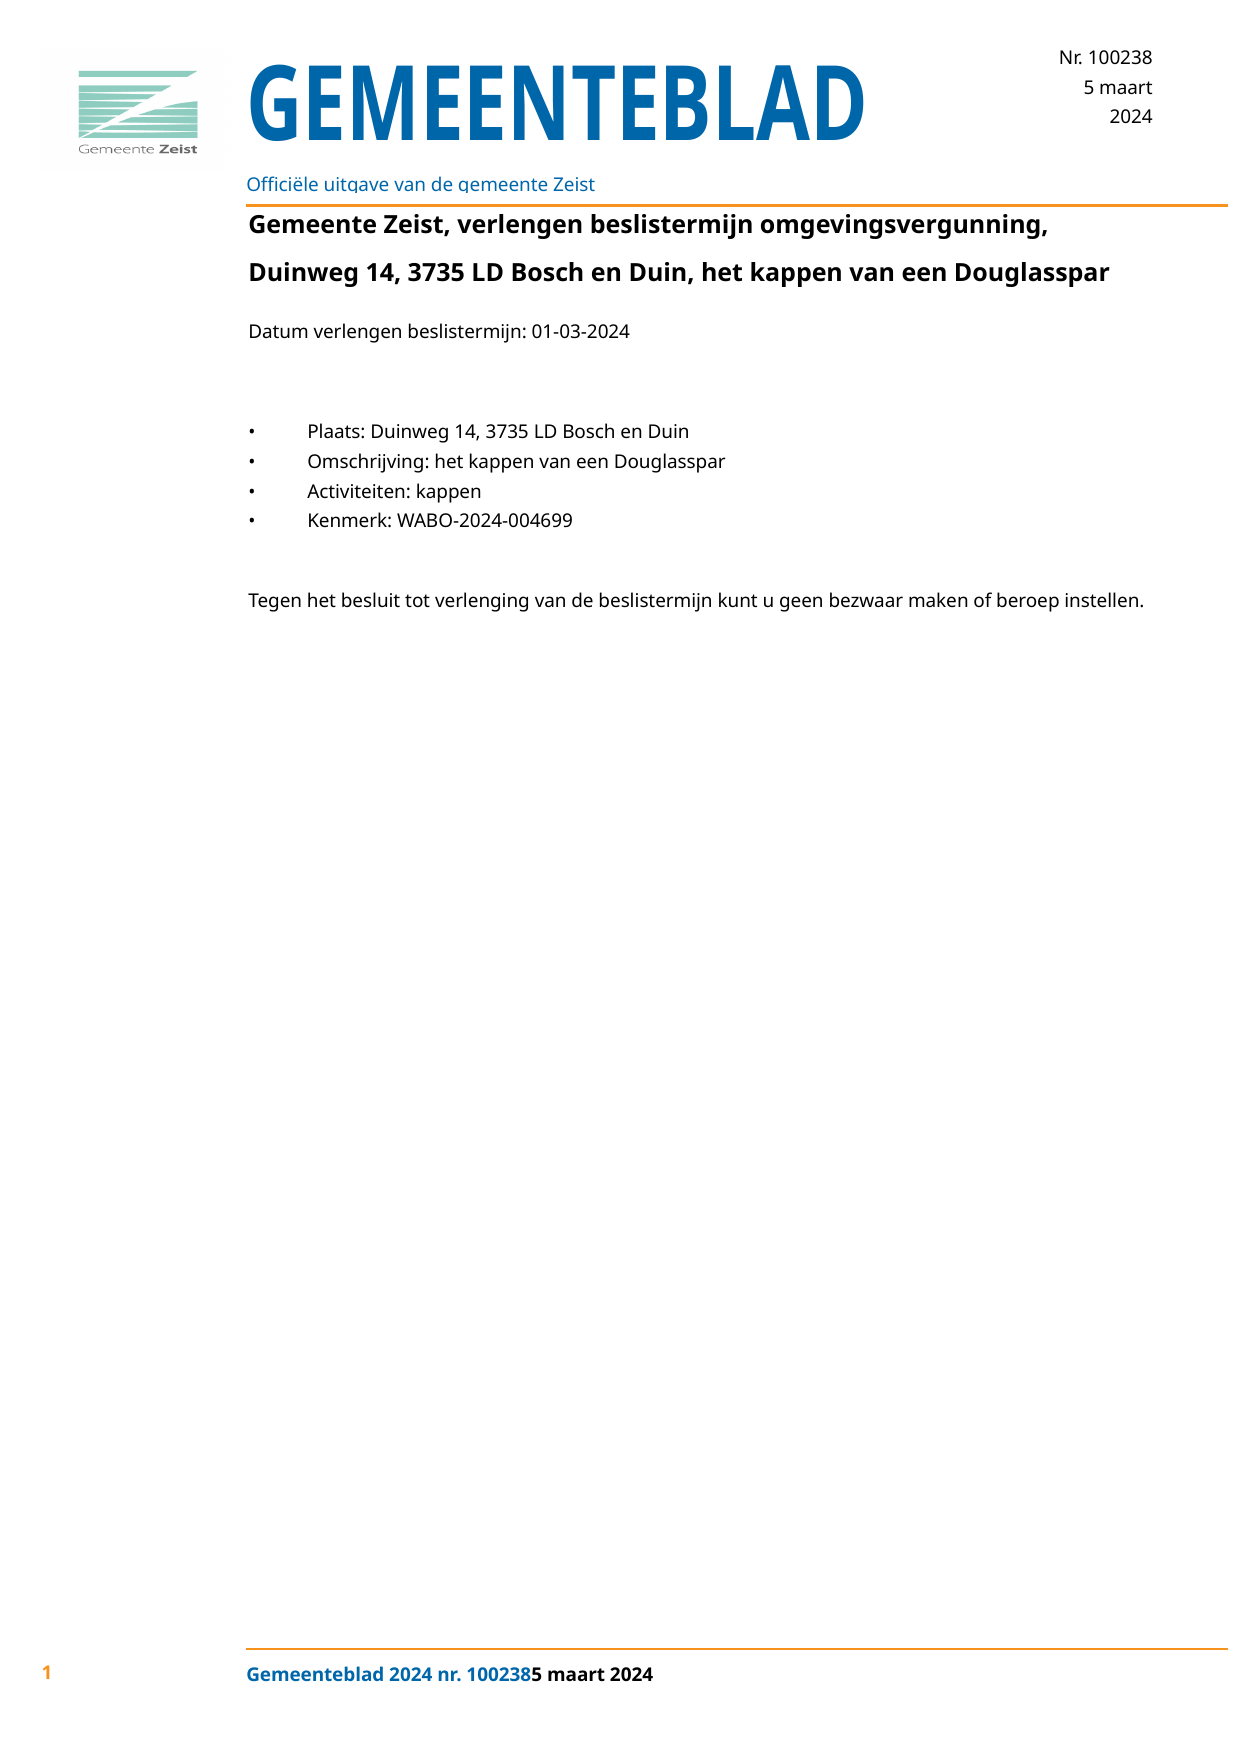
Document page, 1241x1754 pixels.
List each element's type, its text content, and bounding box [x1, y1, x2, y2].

text Tegen het besluit tot verlenging van de beslistermijn kunt u geen bezwaar maken of beroep instellen. [248, 587, 1152, 613]
list Activiteiten: kappen [248, 478, 1152, 504]
text Gemeente Zeist, verlengen beslistermijn omgevingsvergunning, Duinweg 14, 3735 LD Bosch en Duin, het kappen van een Douglasspar [248, 207, 1152, 288]
text Datum verlengen beslistermijn: 01-03-2024 [248, 318, 1152, 344]
list Omschrijving: het kappen van een Douglasspar [248, 448, 1152, 474]
list Plaats: Duinweg 14, 3735 LD Bosch en Duin [248, 419, 1152, 444]
list Kenmerk: WABO-2024-004699 [248, 507, 1152, 533]
picture [41, 47, 231, 172]
